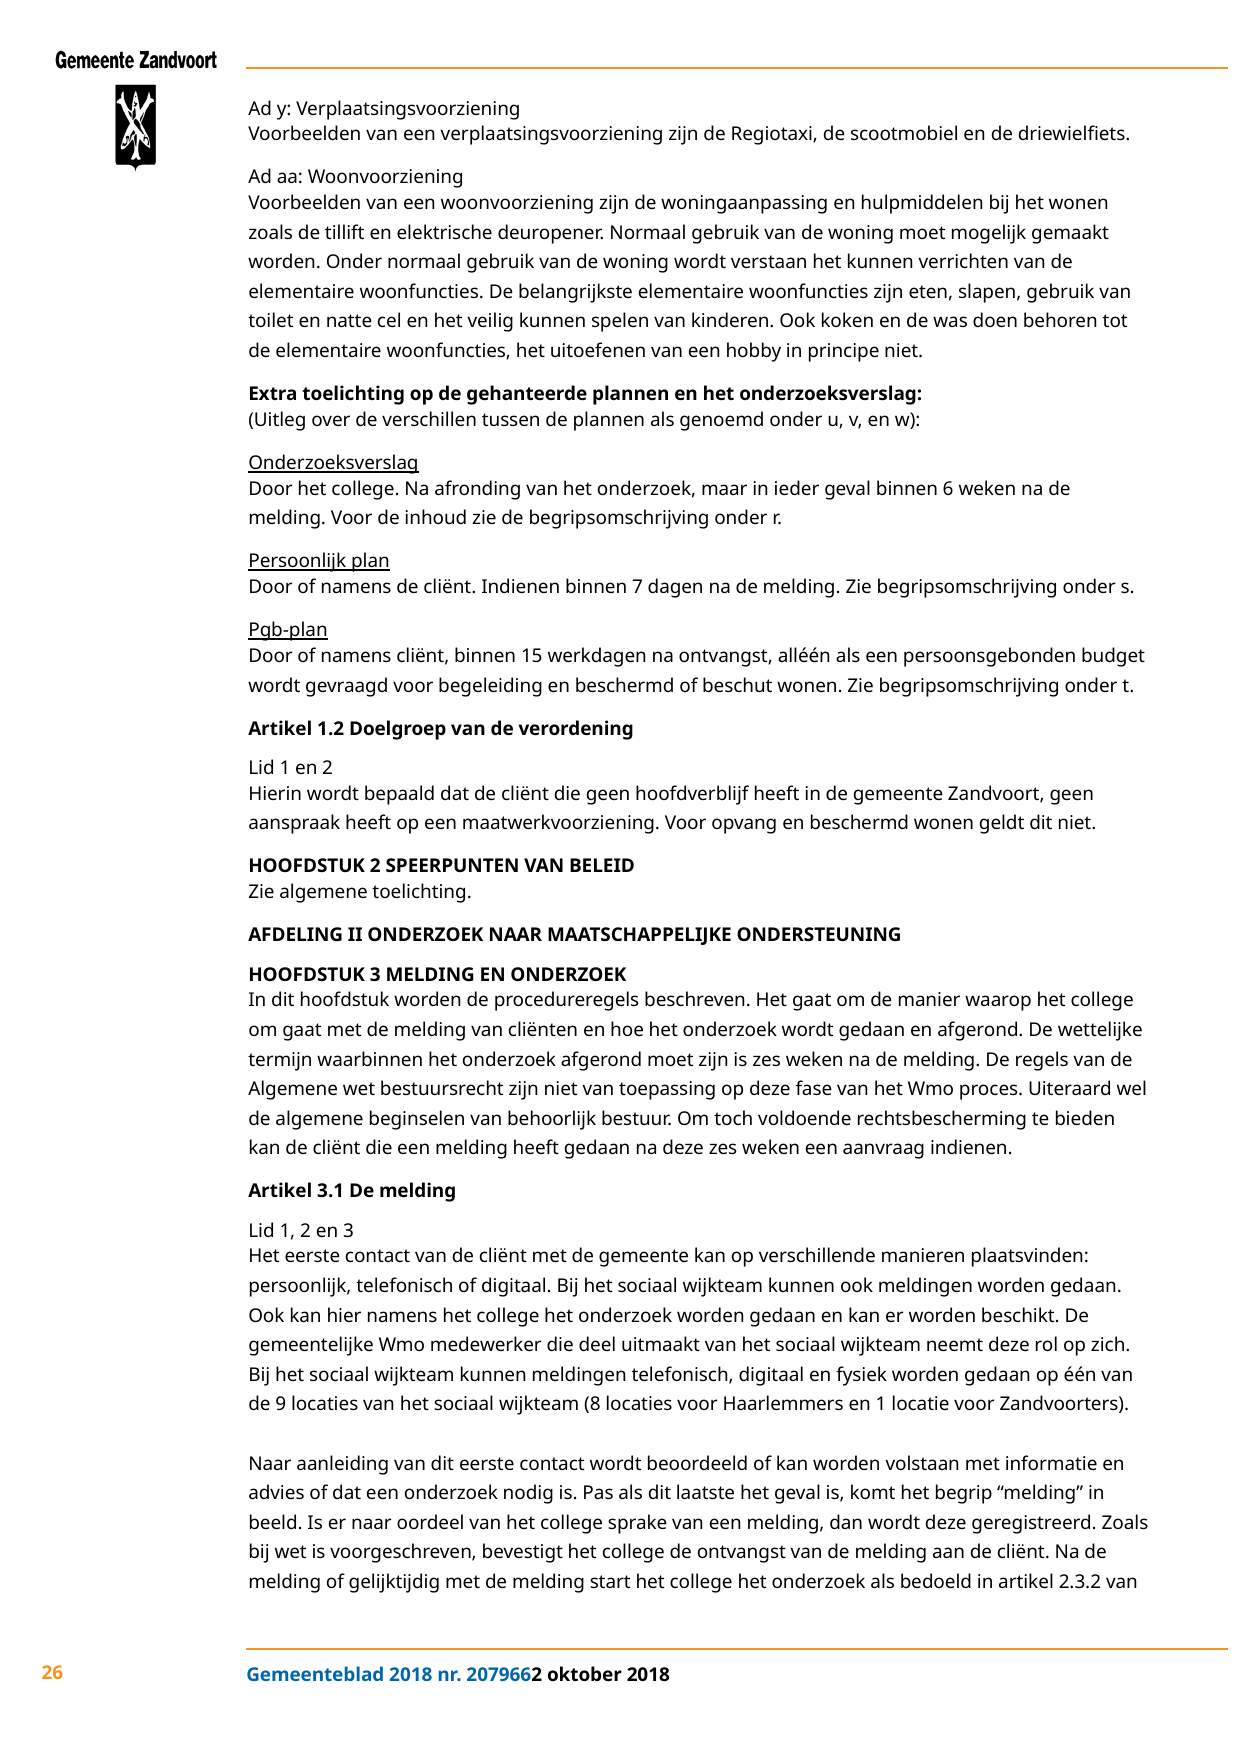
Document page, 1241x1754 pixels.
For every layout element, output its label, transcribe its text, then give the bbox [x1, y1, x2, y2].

text Artikel 1.2 Doelgroep van de verordening [248, 715, 1152, 741]
text Zie algemene toelichting. [248, 878, 1152, 904]
text Ad aa: Woonvoorziening [248, 164, 1152, 189]
text Naar aanleiding van dit eerste contact wordt beoordeeld of kan worden volstaan met informatie en advies of dat een onderzoek nodig is. Pas als dit laatste het geval is, komt het begrip “melding” in beeld. Is er naar oordeel van het college sprake van een melding, dan wordt deze geregistreerd. Zoals bij wet is voorgeschreven, bevestigt het college de ontvangst van de melding aan de cliënt. Na de melding of gelijktijdig met de melding start het college het onderzoek als bedoeld in artikel 2.3.2 van [248, 1450, 1152, 1594]
text Het eerste contact van de cliënt met de gemeente kan op verschillende manieren plaatsvinden: persoonlijk, telefonisch of digitaal. Bij het sociaal wijkteam kunnen ook meldingen worden gedaan. Ook kan hier namens het college het onderzoek worden gedaan en kan er worden beschikt. De gemeentelijke Wmo medewerker die deel uitmaakt van het sociaal wijkteam neemt deze rol op zich. Bij het sociaal wijkteam kunnen meldingen telefonisch, digitaal en fysiek worden gedaan op één van de 9 locaties van het sociaal wijkteam (8 locaties voor Haarlemmers en 1 locatie voor Zandvoorters). [248, 1243, 1152, 1416]
text Lid 1, 2 en 3 [248, 1217, 1152, 1243]
text Door of namens cliënt, binnen 15 werkdagen na ontvangst, alléén als een persoonsgebonden budget wordt gevraagd voor begeleiding en beschermd of beschut wonen. Zie begripsomschrijving onder t. [248, 642, 1152, 698]
text (Uitleg over de verschillen tussen de plannen als genoemd onder u, v, en w): [248, 406, 1152, 432]
text Artikel 3.1 De melding [248, 1178, 1152, 1203]
text Ad y: Verplaatsingsvoorziening [248, 95, 1152, 121]
text HOOFDSTUK 3 MELDING EN ONDERZOEK [248, 961, 1152, 987]
text HOOFDSTUK 2 SPEERPUNTEN VAN BELEID [248, 853, 1152, 878]
text Pgb-plan [248, 617, 1152, 642]
picture [41, 47, 231, 172]
text AFDELING II ONDERZOEK NAAR MAATSCHAPPELIJKE ONDERSTEUNING [248, 922, 1152, 947]
text In dit hoofdstuk worden de procedureregels beschreven. Het gaat om de manier waarop het college om gaat met de melding van cliënten en hoe het onderzoek wordt gedaan en afgerond. De wettelijke termijn waarbinnen het onderzoek afgerond moet zijn is zes weken na de melding. De regels van de Algemene wet bestuursrecht zijn niet van toepassing op deze fase van het Wmo proces. Uiteraard wel de algemene beginselen van behoorlijk bestuur. Om toch voldoende rechtsbescherming te bieden kan de cliënt die een melding heeft gedaan na deze zes weken een aanvraag indienen. [248, 987, 1152, 1160]
text Persoonlijk plan [248, 548, 1152, 573]
text Extra toelichting op de gehanteerde plannen en het onderzoeksverslag: [248, 380, 1152, 406]
text Door het college. Na afronding van het onderzoek, maar in ieder geval binnen 6 weken na de melding. Voor de inhoud zie de begripsomschrijving onder r. [248, 475, 1152, 530]
text Hierin wordt bepaald dat de cliënt die geen hoofdverblijf heeft in de gemeente Zandvoort, geen aanspraak heeft op een maatwerkvoorziening. Voor opvang en beschermd wonen geldt dit niet. [248, 780, 1152, 835]
text Onderzoeksverslag [248, 449, 1152, 475]
text Voorbeelden van een verplaatsingsvoorziening zijn de Regiotaxi, de scootmobiel en de driewielfiets. [248, 121, 1152, 146]
text Door of namens de cliënt. Indienen binnen 7 dagen na de melding. Zie begripsomschrijving onder s. [248, 573, 1152, 599]
text Lid 1 en 2 [248, 754, 1152, 780]
text Voorbeelden van een woonvoorziening zijn de woningaanpassing en hulpmiddelen bij het wonen zoals de tillift en elektrische deuropener. Normaal gebruik van de woning moet mogelijk gemaakt worden. Onder normaal gebruik van de woning wordt verstaan het kunnen verrichten van de elementaire woonfuncties. De belangrijkste elementaire woonfuncties zijn eten, slapen, gebruik van toilet en natte cel en het veilig kunnen spelen van kinderen. Ook koken en de was doen behoren tot de elementaire woonfuncties, het uitoefenen van een hobby in principe niet. [248, 189, 1152, 363]
